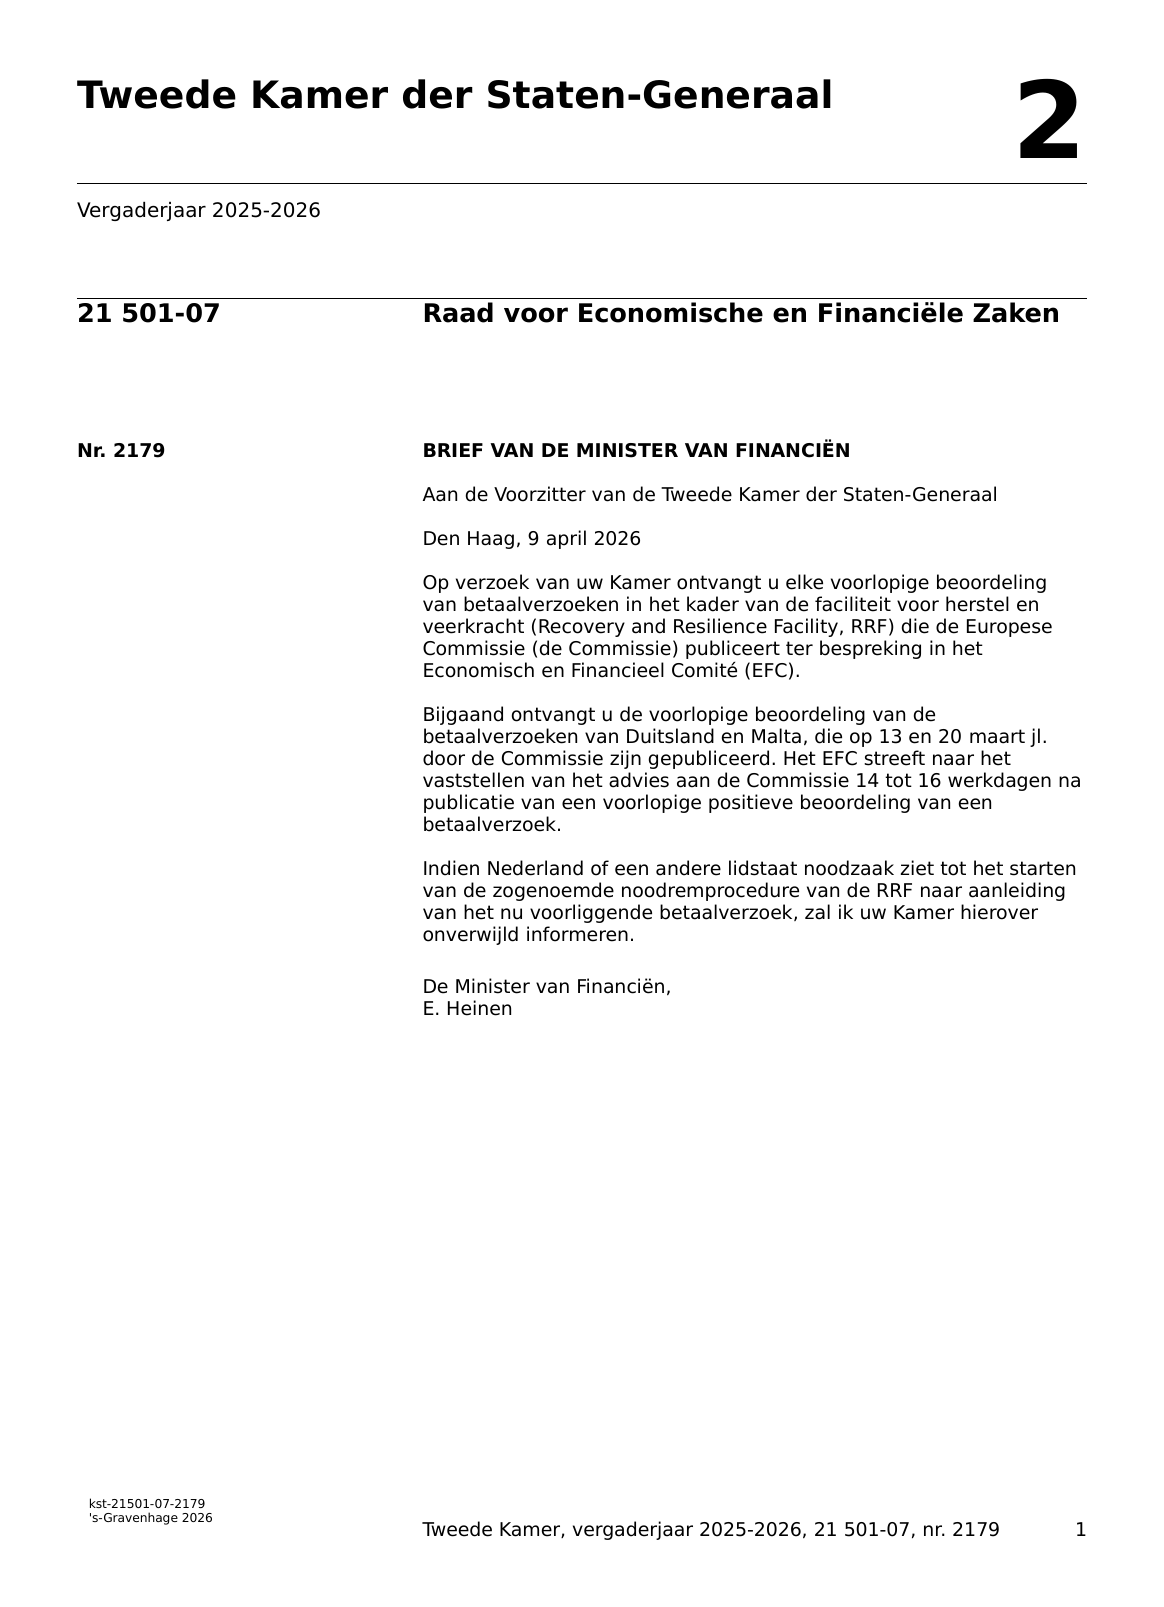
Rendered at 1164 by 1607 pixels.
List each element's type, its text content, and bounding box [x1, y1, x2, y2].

table_header Tweede Kamer der Staten-Generaal [77, 59, 886, 183]
text Bijgaand ontvangt u de voorlopige beoordeling van de betaalverzoeken van Duitsland en Malta, die op 13 en 20 maart jl. door de Commissie zijn gepubliceerd. Het EFC streeft naar het vaststellen van het advies aan de Commissie 14 tot 16 werkdagen na publicatie van een voorlopige positieve beoordeling van een betaalverzoek. [422, 704, 1087, 836]
subtitle 21 501-07 Raad voor Economische en Financiële Zaken [77, 299, 1087, 329]
text Indien Nederland of een andere lidstaat noodzaak ziet tot het starten van de zogenoemde noodremprocedure van de RRF naar aanleiding van het nu voorliggende betaalverzoek, zal ik uw Kamer hierover onverwijld informeren. [422, 858, 1087, 946]
text Aan de Voorzitter van de Tweede Kamer der Staten-Generaal [422, 484, 1087, 506]
text Op verzoek van uw Kamer ontvangt u elke voorlopige beoordeling van betaalverzoeken in het kader van de faciliteit voor herstel en veerkracht (Recovery and Resilience Facility, RRF) die de Europese Commissie (de Commissie) publiceert ter bespreking in het Economisch en Financieel Comité (EFC). [422, 572, 1087, 682]
text 's-Gravenhage 2026 [88, 1511, 323, 1525]
subtitle Nr. 2179 BRIEF VAN DE MINISTER VAN FINANCIËN [77, 440, 1087, 462]
text Den Haag, 9 april 2026 [422, 528, 1087, 550]
text kst-21501-07-2179 [88, 1497, 323, 1511]
table_cell Vergaderjaar 2025-2026 [77, 184, 1087, 298]
table_header 2 [886, 59, 1087, 183]
text De Minister van Financiën, E. Heinen [422, 976, 1087, 1020]
